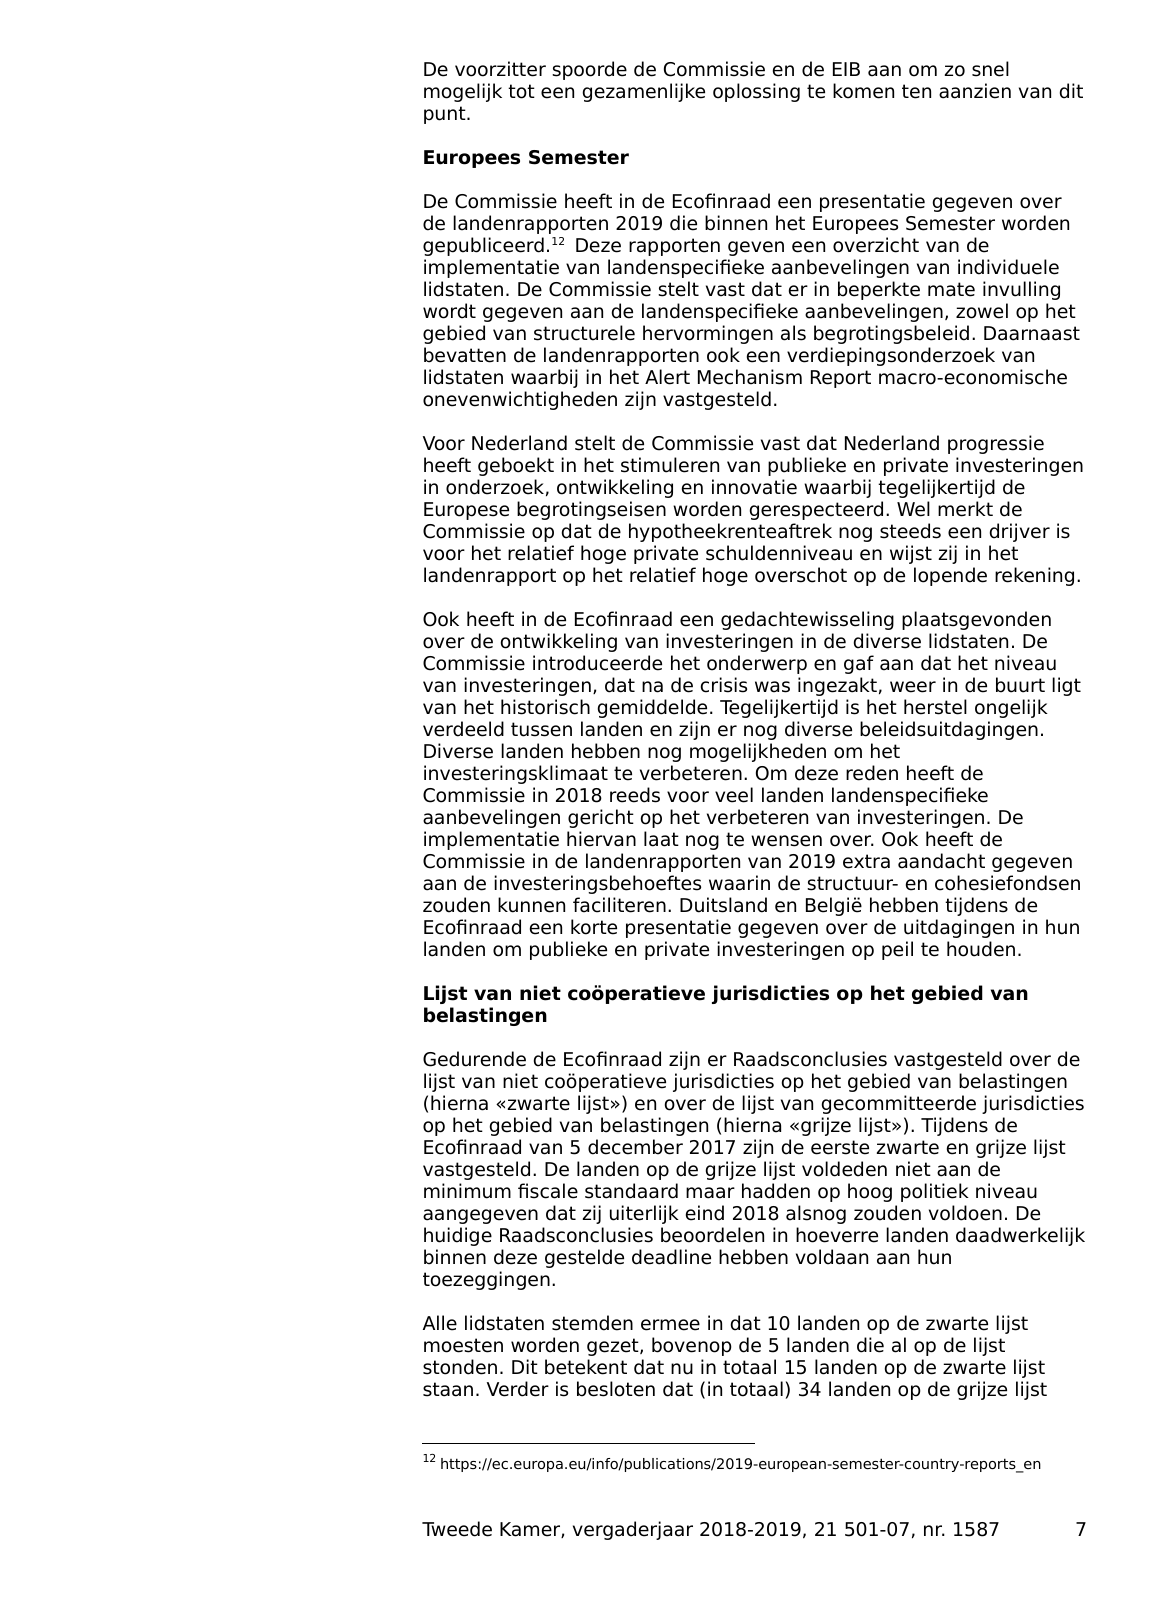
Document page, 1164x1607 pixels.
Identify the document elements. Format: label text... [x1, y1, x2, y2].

text Alle lidstaten stemden ermee in dat 10 landen op de zwarte lijst moesten worden gezet, bovenop de 5 landen die al op de lijst stonden. Dit betekent dat nu in totaal 15 landen op de zwarte lijst staan. Verder is besloten dat (in totaal) 34 landen op de grijze lijst [422, 1313, 1087, 1401]
text De Commissie heeft in de Ecofinraad een presentatie gegeven over de landenrapporten 2019 die binnen het Europees Semester worden gepubliceerd. Deze rapporten geven een overzicht van de implementatie van landenspecifieke aanbevelingen van individuele lidstaten. De Commissie stelt vast dat er in beperkte mate invulling wordt gegeven aan de landenspecifieke aanbevelingen, zowel op het gebied van structurele hervormingen als begrotingsbeleid. Daarnaast bevatten de landenrapporten ook een verdiepingsonderzoek van lidstaten waarbij in het Alert Mechanism Report macro-economische onevenwichtigheden zijn vastgesteld. [422, 191, 1087, 411]
subtitle Lijst van niet coöperatieve jurisdicties op het gebied van belastingen [422, 983, 1087, 1027]
text Ook heeft in de Ecofinraad een gedachtewisseling plaatsgevonden over de ontwikkeling van investeringen in de diverse lidstaten. De Commissie introduceerde het onderwerp en gaf aan dat het niveau van investeringen, dat na de crisis was ingezakt, weer in de buurt ligt van het historisch gemiddelde. Tegelijkertijd is het herstel ongelijk verdeeld tussen landen en zijn er nog diverse beleidsuitdagingen. Diverse landen hebben nog mogelijkheden om het investeringsklimaat te verbeteren. Om deze reden heeft de Commissie in 2018 reeds voor veel landen landenspecifieke aanbevelingen gericht op het verbeteren van investeringen. De implementatie hiervan laat nog te wensen over. Ook heeft de Commissie in de landenrapporten van 2019 extra aandacht gegeven aan de investeringsbehoeftes waarin de structuur- en cohesiefondsen zouden kunnen faciliteren. Duitsland en België hebben tijdens de Ecofinraad een korte presentatie gegeven over de uitdagingen in hun landen om publieke en private investeringen op peil te houden. [422, 609, 1087, 961]
text https://ec.europa.eu/info/publications/2019-european-semester-country-reports_en [422, 1452, 1087, 1474]
text De voorzitter spoorde de Commissie en de EIB aan om zo snel mogelijk tot een gezamenlijke oplossing te komen ten aanzien van dit punt. [422, 59, 1087, 125]
text Voor Nederland stelt de Commissie vast dat Nederland progressie heeft geboekt in het stimuleren van publieke en private investeringen in onderzoek, ontwikkeling en innovatie waarbij tegelijkertijd de Europese begrotingseisen worden gerespecteerd. Wel merkt de Commissie op dat de hypotheekrenteaftrek nog steeds een drijver is voor het relatief hoge private schuldenniveau en wijst zij in het landenrapport op het relatief hoge overschot op de lopende rekening. [422, 433, 1087, 587]
text Gedurende de Ecofinraad zijn er Raadsconclusies vastgesteld over de lijst van niet coöperatieve jurisdicties op het gebied van belastingen (hierna «zwarte lijst») en over de lijst van gecommitteerde jurisdicties op het gebied van belastingen (hierna «grijze lijst»). Tijdens de Ecofinraad van 5 december 2017 zijn de eerste zwarte en grijze lijst vastgesteld. De landen op de grijze lijst voldeden niet aan de minimum fiscale standaard maar hadden op hoog politiek niveau aangegeven dat zij uiterlijk eind 2018 alsnog zouden voldoen. De huidige Raadsconclusies beoordelen in hoeverre landen daadwerkelijk binnen deze gestelde deadline hebben voldaan aan hun toezeggingen. [422, 1049, 1087, 1291]
subtitle Europees Semester [422, 147, 1087, 169]
